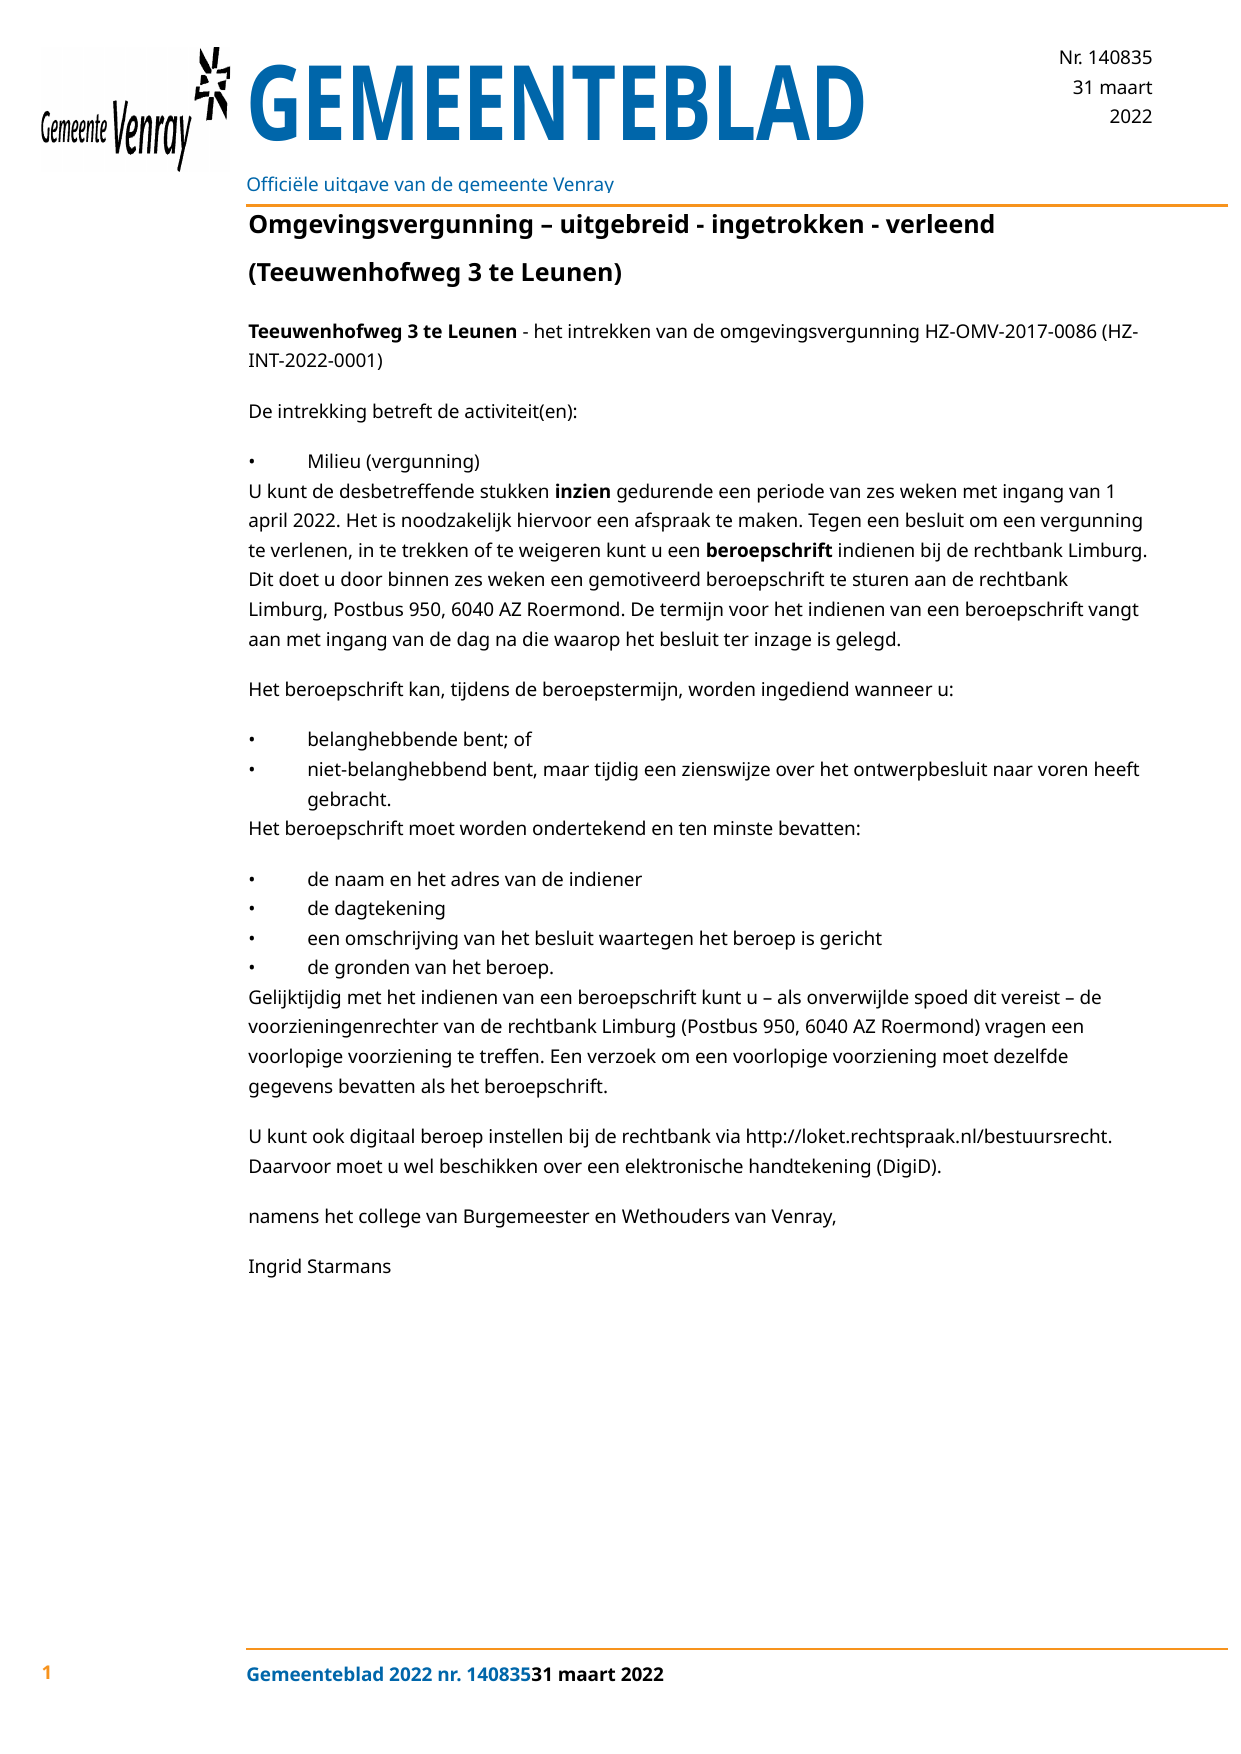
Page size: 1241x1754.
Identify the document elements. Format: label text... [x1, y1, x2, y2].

list de gronden van het beroep. [248, 954, 1152, 980]
list de naam en het adres van de indiener [248, 866, 1152, 892]
text Gelijktijdig met het indienen van een beroepschrift kunt u – als onverwijlde spoed dit vereist – de voorzieningenrechter van de rechtbank Limburg (Postbus 950, 6040 AZ Roermond) vragen een voorlopige voorziening te treffen. Een verzoek om een voorlopige voorziening moet dezelfde gegevens bevatten als het beroepschrift. [248, 984, 1152, 1099]
list belanghebbende bent; of [248, 727, 1152, 752]
list de dagtekening [248, 895, 1152, 921]
text Teeuwenhofweg 3 te Leunen - het intrekken van de omgevingsvergunning HZ-OMV-2017-0086 (HZ-INT-2022-0001) [248, 318, 1152, 373]
list Milieu (vergunning) [248, 448, 1152, 474]
text Het beroepschrift kan, tijdens de beroepstermijn, worden ingediend wanneer u: [248, 676, 1152, 702]
text namens het college van Burgemeester en Wethouders van Venray, [248, 1203, 1152, 1229]
list een omschrijving van het besluit waartegen het beroep is gericht [248, 925, 1152, 951]
list niet-belanghebbend bent, maar tijdig een zienswijze over het ontwerpbesluit naar voren heeft gebracht. [248, 756, 1152, 812]
text U kunt ook digitaal beroep instellen bij de rechtbank via http://loket.rechtspraak.nl/bestuursrecht. Daarvoor moet u wel beschikken over een elektronische handtekening (DigiD). [248, 1123, 1152, 1179]
text U kunt de desbetreffende stukken inzien gedurende een periode van zes weken met ingang van 1 april 2022. Het is noodzakelijk hiervoor een afspraak te maken. Tegen een besluit om een vergunning te verlenen, in te trekken of te weigeren kunt u een beroepschrift indienen bij de rechtbank Limburg. Dit doet u door binnen zes weken een gemotiveerd beroepschrift te sturen aan de rechtbank Limburg, Postbus 950, 6040 AZ Roermond. De termijn voor het indienen van een beroepschrift vangt aan met ingang van de dag na die waarop het besluit ter inzage is gelegd. [248, 478, 1152, 652]
picture [41, 47, 231, 172]
text Het beroepschrift moet worden ondertekend en ten minste bevatten: [248, 815, 1152, 841]
text Omgevingsvergunning – uitgebreid - ingetrokken - verleend (Teeuwenhofweg 3 te Leunen) [248, 207, 1152, 288]
text Ingrid Starmans [248, 1254, 1152, 1279]
text De intrekking betreft de activiteit(en): [248, 398, 1152, 424]
